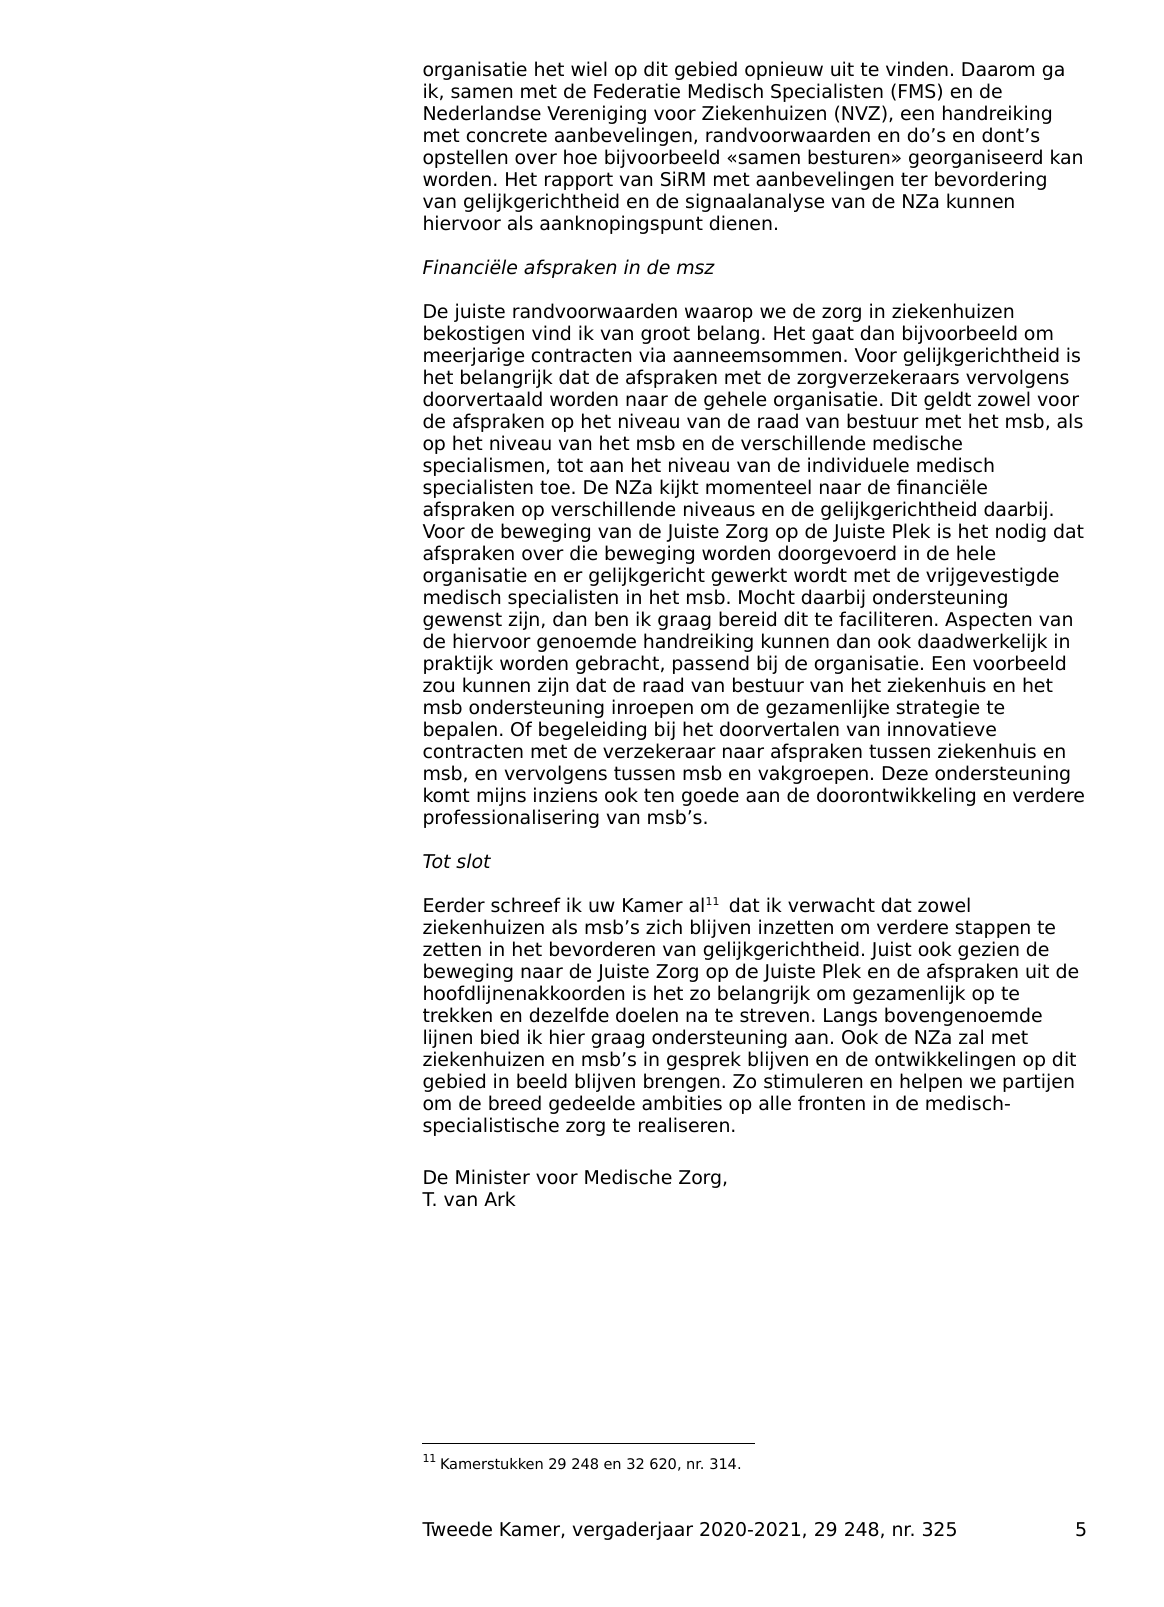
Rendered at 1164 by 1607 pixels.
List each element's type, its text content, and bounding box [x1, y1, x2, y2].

text De juiste randvoorwaarden waarop we de zorg in ziekenhuizen bekostigen vind ik van groot belang. Het gaat dan bijvoorbeeld om meerjarige contracten via aanneemsommen. Voor gelijkgerichtheid is het belangrijk dat de afspraken met de zorgverzekeraars vervolgens doorvertaald worden naar de gehele organisatie. Dit geldt zowel voor de afspraken op het niveau van de raad van bestuur met het msb, als op het niveau van het msb en de verschillende medische specialismen, tot aan het niveau van de individuele medisch specialisten toe. De NZa kijkt momenteel naar de financiële afspraken op verschillende niveaus en de gelijkgerichtheid daarbij. Voor de beweging van de Juiste Zorg op de Juiste Plek is het nodig dat afspraken over die beweging worden doorgevoerd in de hele organisatie en er gelijkgericht gewerkt wordt met de vrijgevestigde medisch specialisten in het msb. Mocht daarbij ondersteuning gewenst zijn, dan ben ik graag bereid dit te faciliteren. Aspecten van de hiervoor genoemde handreiking kunnen dan ook daadwerkelijk in praktijk worden gebracht, passend bij de organisatie. Een voorbeeld zou kunnen zijn dat de raad van bestuur van het ziekenhuis en het msb ondersteuning inroepen om de gezamenlijke strategie te bepalen. Of begeleiding bij het doorvertalen van innovatieve contracten met de verzekeraar naar afspraken tussen ziekenhuis en msb, en vervolgens tussen msb en vakgroepen. Deze ondersteuning komt mijns inziens ook ten goede aan de doorontwikkeling en verdere professionalisering van msb’s. [422, 301, 1087, 829]
text Kamerstukken 29 248 en 32 620, nr. 314. [422, 1452, 1087, 1474]
subtitle Financiële afspraken in de msz [422, 257, 1087, 279]
text Eerder schreef ik uw Kamer al dat ik verwacht dat zowel ziekenhuizen als msb’s zich blijven inzetten om verdere stappen te zetten in het bevorderen van gelijkgerichtheid. Juist ook gezien de beweging naar de Juiste Zorg op de Juiste Plek en de afspraken uit de hoofdlijnenakkoorden is het zo belangrijk om gezamenlijk op te trekken en dezelfde doelen na te streven. Langs bovengenoemde lijnen bied ik hier graag ondersteuning aan. Ook de NZa zal met ziekenhuizen en msb’s in gesprek blijven en de ontwikkelingen op dit gebied in beeld blijven brengen. Zo stimuleren en helpen we partijen om de breed gedeelde ambities op alle fronten in de medisch-specialistische zorg te realiseren. [422, 895, 1087, 1137]
text De Minister voor Medische Zorg, T. van Ark [422, 1167, 1087, 1211]
subtitle Tot slot [422, 851, 1087, 873]
text organisatie het wiel op dit gebied opnieuw uit te vinden. Daarom ga ik, samen met de Federatie Medisch Specialisten (FMS) en de Nederlandse Vereniging voor Ziekenhuizen (NVZ), een handreiking met concrete aanbevelingen, randvoorwaarden en do’s en dont’s opstellen over hoe bijvoorbeeld «samen besturen» georganiseerd kan worden. Het rapport van SiRM met aanbevelingen ter bevordering van gelijkgerichtheid en de signaalanalyse van de NZa kunnen hiervoor als aanknopingspunt dienen. [422, 59, 1087, 235]
